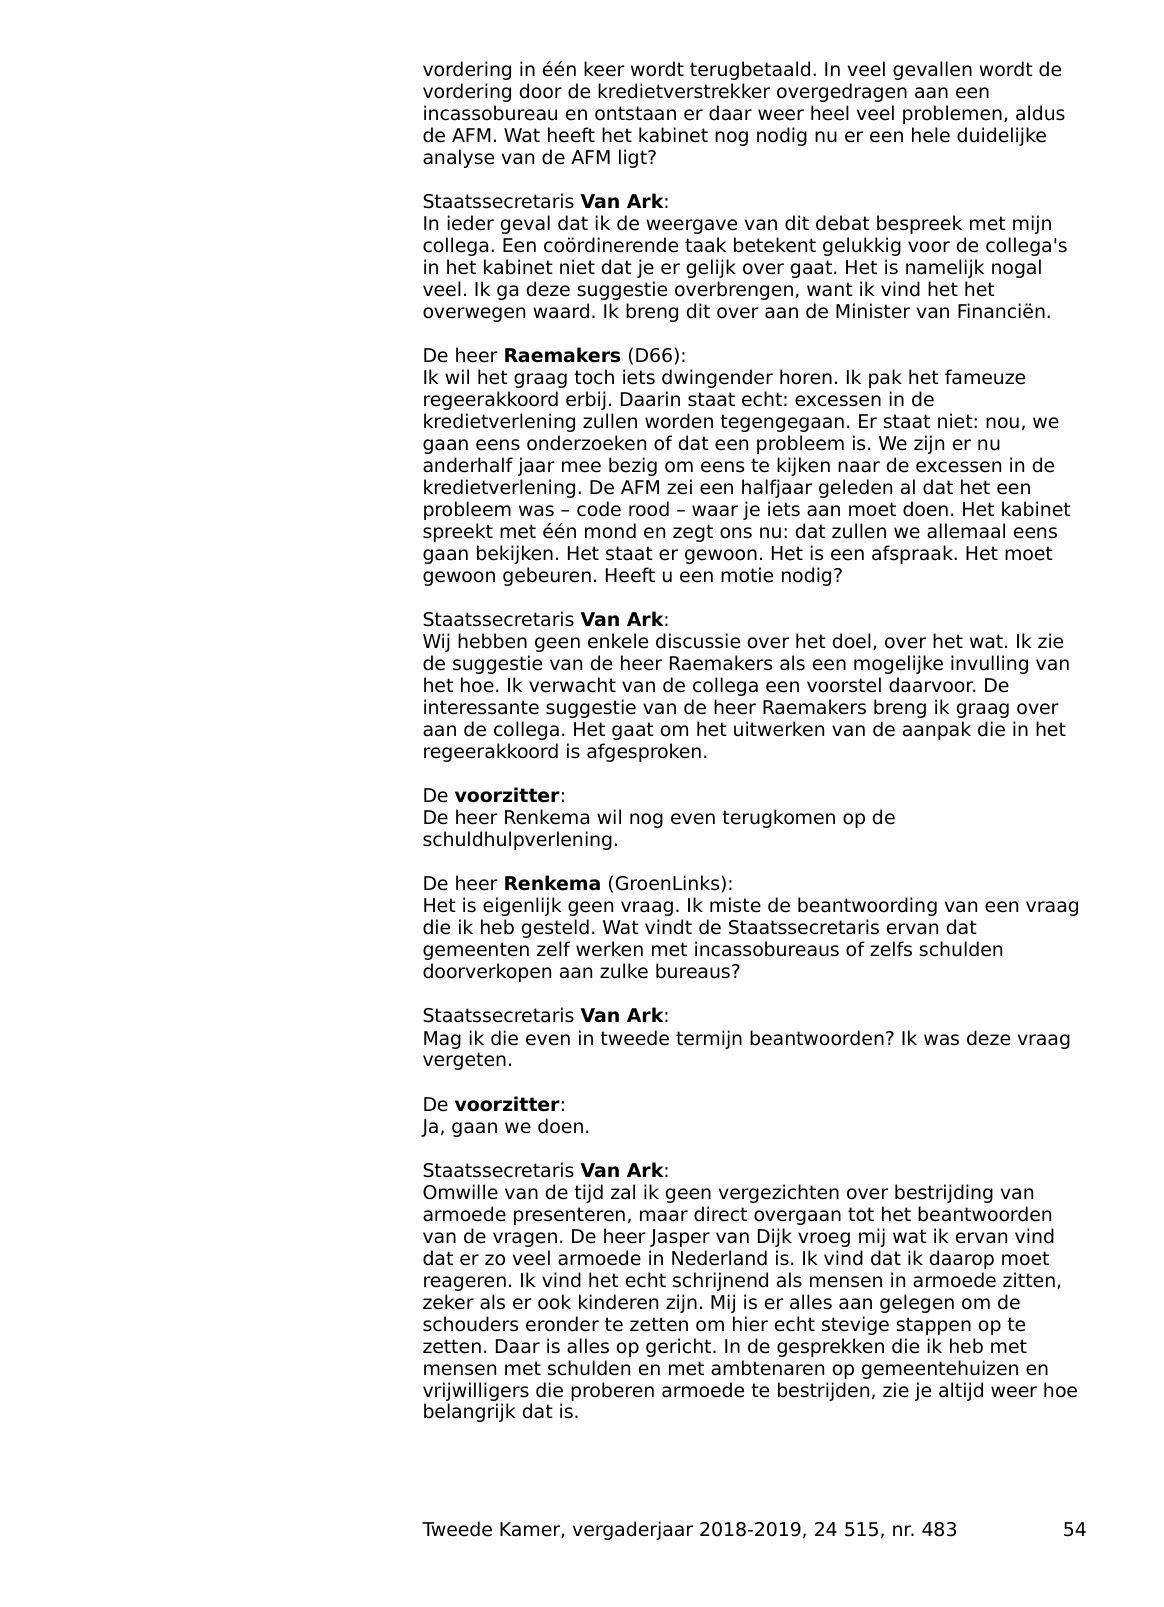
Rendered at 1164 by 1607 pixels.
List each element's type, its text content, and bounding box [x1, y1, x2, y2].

text Het is eigenlijk geen vraag. Ik miste de beantwoording van een vraag die ik heb gesteld. Wat vindt de Staatssecretaris ervan dat gemeenten zelf werken met incassobureaus of zelfs schulden doorverkopen aan zulke bureaus? [422, 895, 1087, 983]
text Staatssecretaris Van Ark: [422, 609, 1087, 631]
text Wij hebben geen enkele discussie over het doel, over het wat. Ik zie de suggestie van de heer Raemakers als een mogelijke invulling van het hoe. Ik verwacht van de collega een voorstel daarvoor. De interessante suggestie van de heer Raemakers breng ik graag over aan de collega. Het gaat om het uitwerken van de aanpak die in het regeerakkoord is afgesproken. [422, 631, 1087, 763]
text De heer Renkema (GroenLinks): [422, 873, 1087, 895]
text Ja, gaan we doen. [422, 1116, 1087, 1137]
text De heer Raemakers (D66): [422, 345, 1087, 367]
text Staatssecretaris Van Ark: [422, 1005, 1087, 1027]
text Mag ik die even in tweede termijn beantwoorden? Ik was deze vraag vergeten. [422, 1027, 1087, 1071]
text De voorzitter: [422, 785, 1087, 807]
text De voorzitter: [422, 1093, 1087, 1116]
text vordering in één keer wordt terugbetaald. In veel gevallen wordt de vordering door de kredietverstrekker overgedragen aan een incassobureau en ontstaan er daar weer heel veel problemen, aldus de AFM. Wat heeft het kabinet nog nodig nu er een hele duidelijke analyse van de AFM ligt? [422, 59, 1087, 169]
text Staatssecretaris Van Ark: [422, 191, 1087, 213]
text De heer Renkema wil nog even terugkomen op de schuldhulpverlening. [422, 807, 1087, 851]
text Ik wil het graag toch iets dwingender horen. Ik pak het fameuze regeerakkoord erbij. Daarin staat echt: excessen in de kredietverlening zullen worden tegengegaan. Er staat niet: nou, we gaan eens onderzoeken of dat een probleem is. We zijn er nu anderhalf jaar mee bezig om eens te kijken naar de excessen in de kredietverlening. De AFM zei een halfjaar geleden al dat het een probleem was – code rood – waar je iets aan moet doen. Het kabinet spreekt met één mond en zegt ons nu: dat zullen we allemaal eens gaan bekijken. Het staat er gewoon. Het is een afspraak. Het moet gewoon gebeuren. Heeft u een motie nodig? [422, 367, 1087, 587]
text Omwille van de tijd zal ik geen vergezichten over bestrijding van armoede presenteren, maar direct overgaan tot het beantwoorden van de vragen. De heer Jasper van Dijk vroeg mij wat ik ervan vind dat er zo veel armoede in Nederland is. Ik vind dat ik daarop moet reageren. Ik vind het echt schrijnend als mensen in armoede zitten, zeker als er ook kinderen zijn. Mij is er alles aan gelegen om de schouders eronder te zetten om hier echt stevige stappen op te zetten. Daar is alles op gericht. In de gesprekken die ik heb met mensen met schulden en met ambtenaren op gemeentehuizen en vrijwilligers die proberen armoede te bestrijden, zie je altijd weer hoe belangrijk dat is. [422, 1182, 1087, 1423]
text Staatssecretaris Van Ark: [422, 1160, 1087, 1182]
text In ieder geval dat ik de weergave van dit debat bespreek met mijn collega. Een coördinerende taak betekent gelukkig voor de collega's in het kabinet niet dat je er gelijk over gaat. Het is namelijk nogal veel. Ik ga deze suggestie overbrengen, want ik vind het het overwegen waard. Ik breng dit over aan de Minister van Financiën. [422, 213, 1087, 323]
